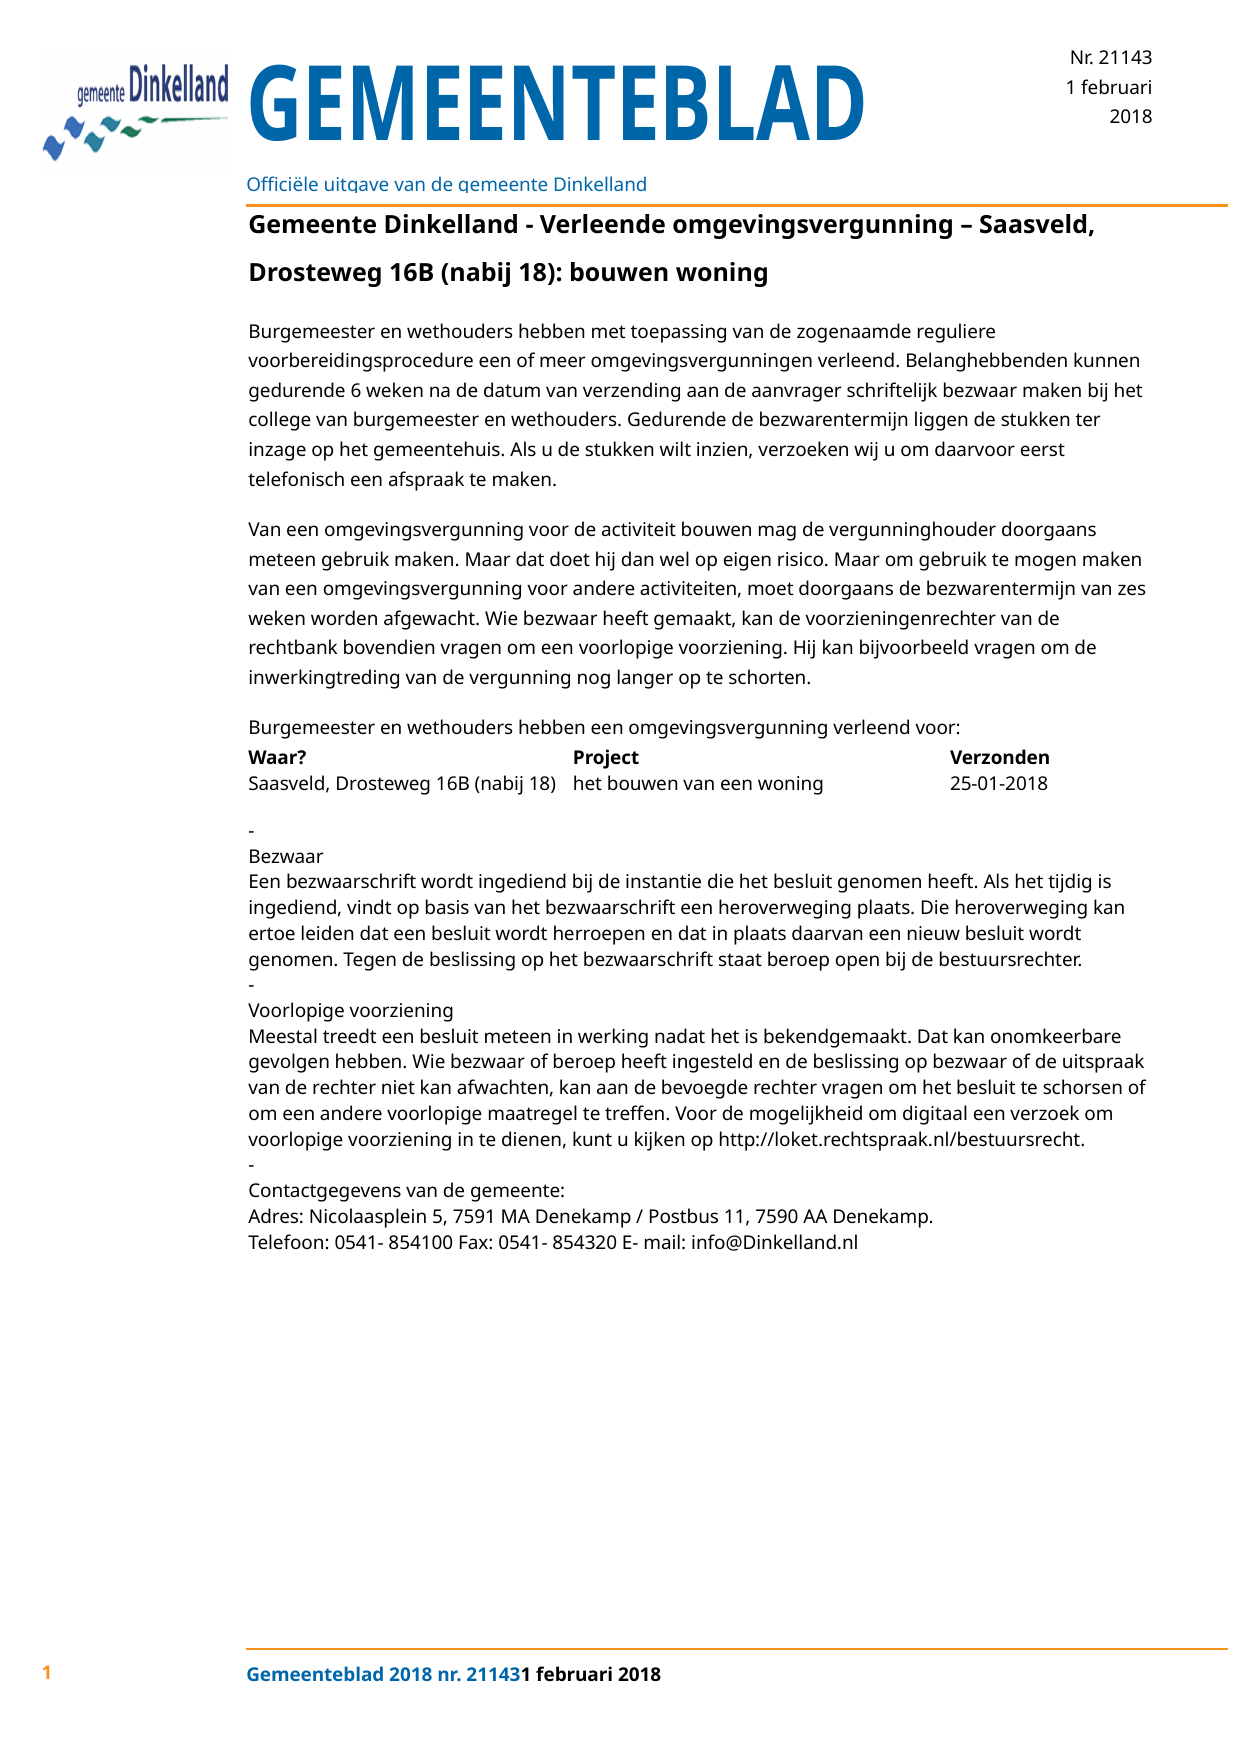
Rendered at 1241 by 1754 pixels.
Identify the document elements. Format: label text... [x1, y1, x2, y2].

table_cell het bouwen van een woning [573, 770, 950, 796]
text - [248, 817, 1152, 843]
table_header Project [573, 744, 950, 770]
text Adres: Nicolaasplein 5, 7591 MA Denekamp / Postbus 11, 7590 AA Denekamp. [248, 1203, 1152, 1229]
text Contactgegevens van de gemeente: [248, 1177, 1152, 1203]
table_cell Saasveld, Drosteweg 16B (nabij 18) [248, 770, 573, 796]
text Burgemeester en wethouders hebben een omgevingsvergunning verleend voor: [248, 714, 1152, 740]
text - [248, 972, 1152, 997]
text Bezwaar [248, 843, 1152, 869]
text Telefoon: 0541- 854100 Fax: 0541- 854320 E- mail: info@Dinkelland.nl [248, 1229, 1152, 1254]
text Gemeente Dinkelland - Verleende omgevingsvergunning – Saasveld, Drosteweg 16B (nabij 18): bouwen woning [248, 207, 1152, 288]
text Meestal treedt een besluit meteen in werking nadat het is bekendgemaakt. Dat kan onomkeerbare gevolgen hebben. Wie bezwaar of beroep heeft ingesteld en de beslissing op bezwaar of de uitspraak van de rechter niet kan afwachten, kan aan de bevoegde rechter vragen om het besluit te schorsen of om een andere voorlopige maatregel te treffen. Voor de mogelijkheid om digitaal een verzoek om voorlopige voorziening in te dienen, kunt u kijken op http://loket.rechtspraak.nl/bestuursrecht. [248, 1023, 1152, 1152]
text Burgemeester en wethouders hebben met toepassing van de zogenaamde reguliere voorbereidingsprocedure een of meer omgevingsvergunningen verleend. Belanghebbenden kunnen gedurende 6 weken na de datum van verzending aan de aanvrager schriftelijk bezwaar maken bij het college van burgemeester en wethouders. Gedurende de bezwarentermijn liggen de stukken ter inzage op het gemeentehuis. Als u de stukken wilt inzien, verzoeken wij u om daarvoor eerst telefonisch een afspraak te maken. [248, 318, 1152, 492]
table_cell 25-01-2018 [950, 770, 1152, 796]
text Een bezwaarschrift wordt ingediend bij de instantie die het besluit genomen heeft. Als het tijdig is ingediend, vindt op basis van het bezwaarschrift een heroverweging plaats. Die heroverweging kan ertoe leiden dat een besluit wordt herroepen en dat in plaats daarvan een nieuw besluit wordt genomen. Tegen de beslissing op het bezwaarschrift staat beroep open bij de bestuursrechter. [248, 869, 1152, 972]
picture [41, 47, 231, 172]
text Van een omgevingsvergunning voor de activiteit bouwen mag de vergunninghouder doorgaans meteen gebruik maken. Maar dat doet hij dan wel op eigen risico. Maar om gebruik te mogen maken van een omgevingsvergunning voor andere activiteiten, moet doorgaans de bezwarentermijn van zes weken worden afgewacht. Wie bezwaar heeft gemaakt, kan de voorzieningenrechter van de rechtbank bovendien vragen om een voorlopige voorziening. Hij kan bijvoorbeeld vragen om de inwerkingtreding van de vergunning nog langer op te schorten. [248, 516, 1152, 690]
table_header Waar? [248, 744, 573, 770]
text Voorlopige voorziening [248, 997, 1152, 1023]
text - [248, 1152, 1152, 1177]
table_header Verzonden [950, 744, 1152, 770]
